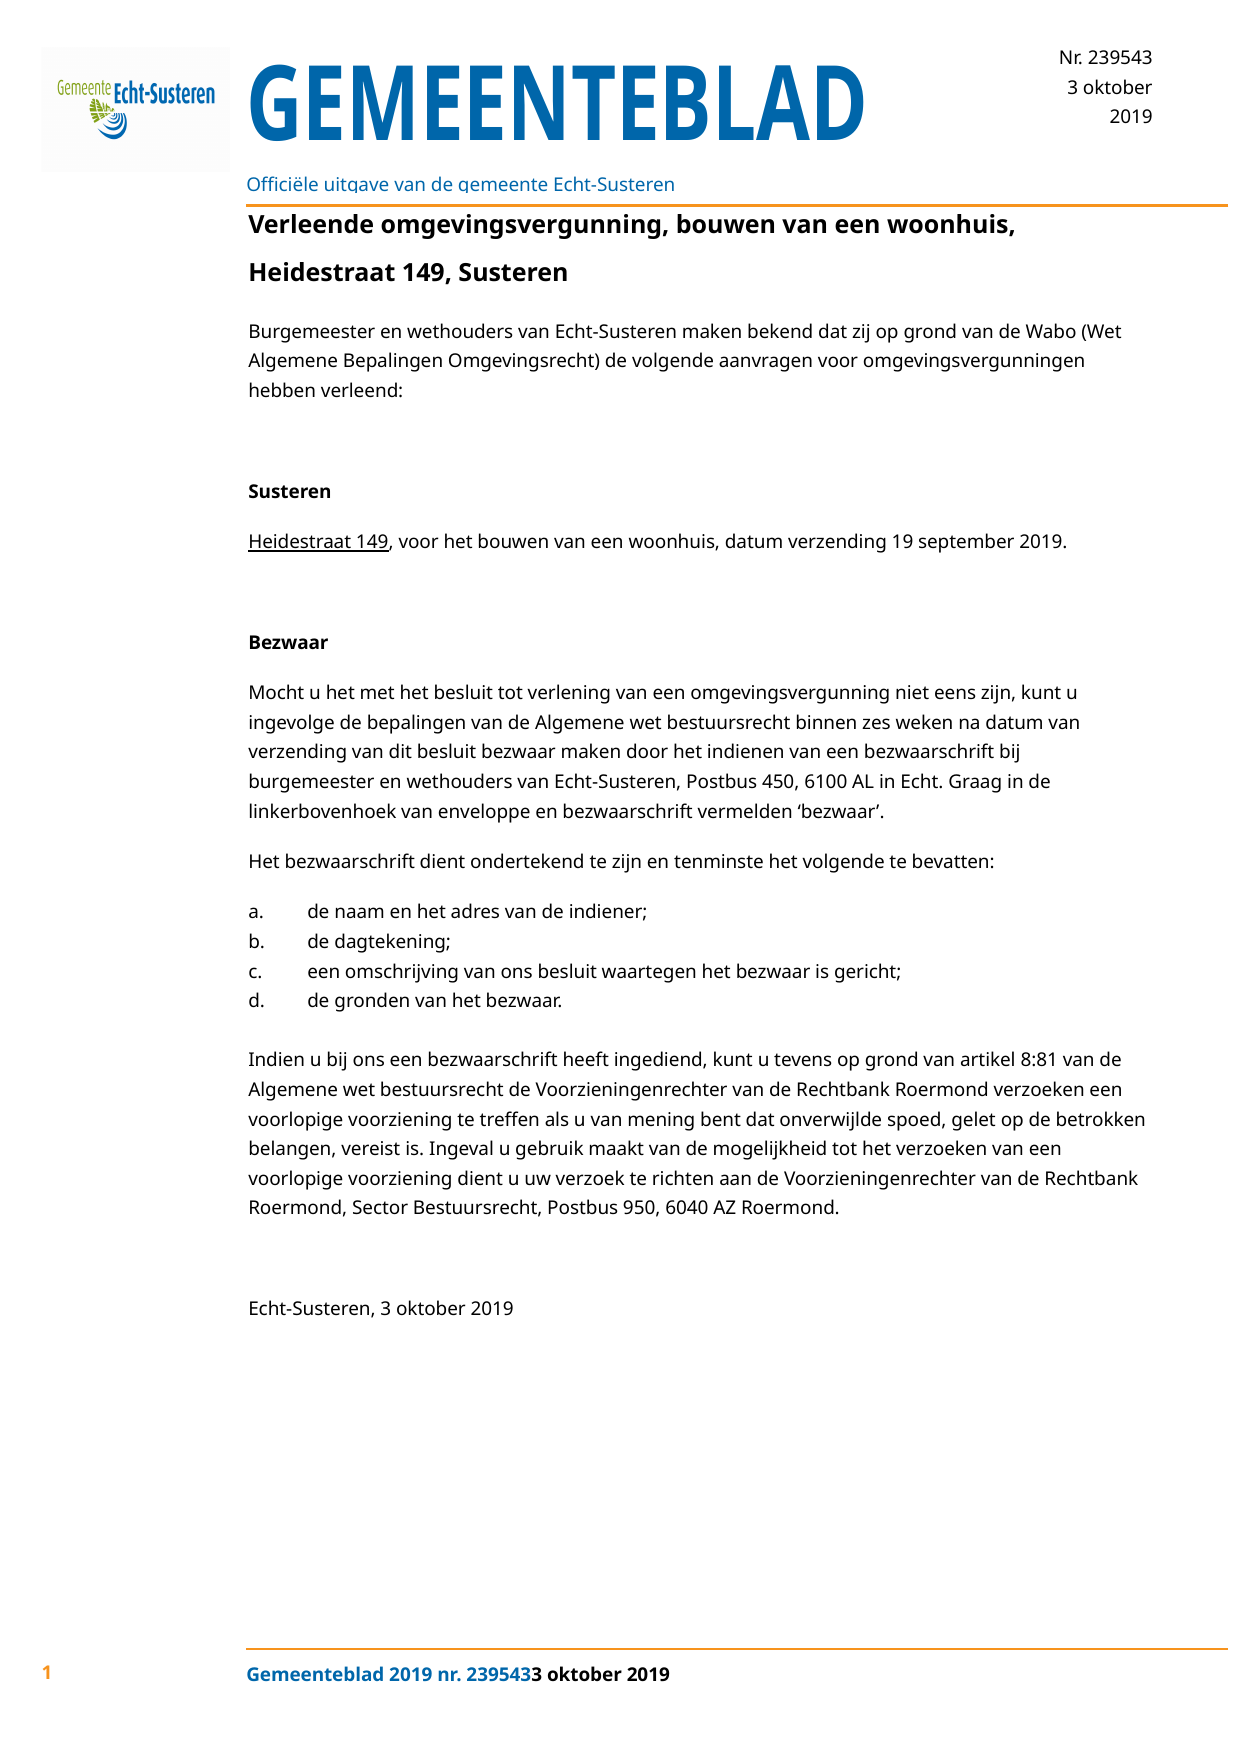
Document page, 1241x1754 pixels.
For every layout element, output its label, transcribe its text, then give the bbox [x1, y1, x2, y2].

text Burgemeester en wethouders van Echt-Susteren maken bekend dat zij op grond van de Wabo (Wet Algemene Bepalingen Omgevingsrecht) de volgende aanvragen voor omgevingsvergunningen hebben verleend: [248, 318, 1152, 403]
list de dagtekening; [248, 928, 1152, 954]
text Het bezwaarschrift dient ondertekend te zijn en tenminste het volgende te bevatten: [248, 848, 1152, 874]
text Echt-Susteren, 3 oktober 2019 [248, 1295, 1152, 1321]
list de naam en het adres van de indiener; [248, 899, 1152, 924]
text Mocht u het met het besluit tot verlening van een omgevingsvergunning niet eens zijn, kunt u ingevolge de bepalingen van de Algemene wet bestuursrecht binnen zes weken na datum van verzending van dit besluit bezwaar maken door het indienen van een bezwaarschrift bij burgemeester en wethouders van Echt-Susteren, Postbus 450, 6100 AL in Echt. Graag in de linkerbovenhoek van enveloppe en bezwaarschrift vermelden ‘bezwaar’. [248, 679, 1152, 824]
text Susteren [248, 478, 1152, 504]
text Indien u bij ons een bezwaarschrift heeft ingediend, kunt u tevens op grond van artikel 8:81 van de Algemene wet bestuursrecht de Voorzieningenrechter van de Rechtbank Roermond verzoeken een voorlopige voorziening te treffen als u van mening bent dat onverwijlde spoed, gelet op de betrokken belangen, vereist is. Ingeval u gebruik maakt van de mogelijkheid tot het verzoeken van een voorlopige voorziening dient u uw verzoek te richten aan de Voorzieningenrechter van de Rechtbank Roermond, Sector Bestuursrecht, Postbus 950, 6040 AZ Roermond. [248, 1047, 1152, 1220]
text Bezwaar [248, 629, 1152, 655]
text Heidestraat 149, voor het bouwen van een woonhuis, datum verzending 19 september 2019. [248, 528, 1152, 554]
picture [41, 47, 231, 172]
list de gronden van het bezwaar. [248, 987, 1152, 1013]
list een omschrijving van ons besluit waartegen het bezwaar is gericht; [248, 958, 1152, 984]
text Verleende omgevingsvergunning, bouwen van een woonhuis, Heidestraat 149, Susteren [248, 207, 1152, 288]
